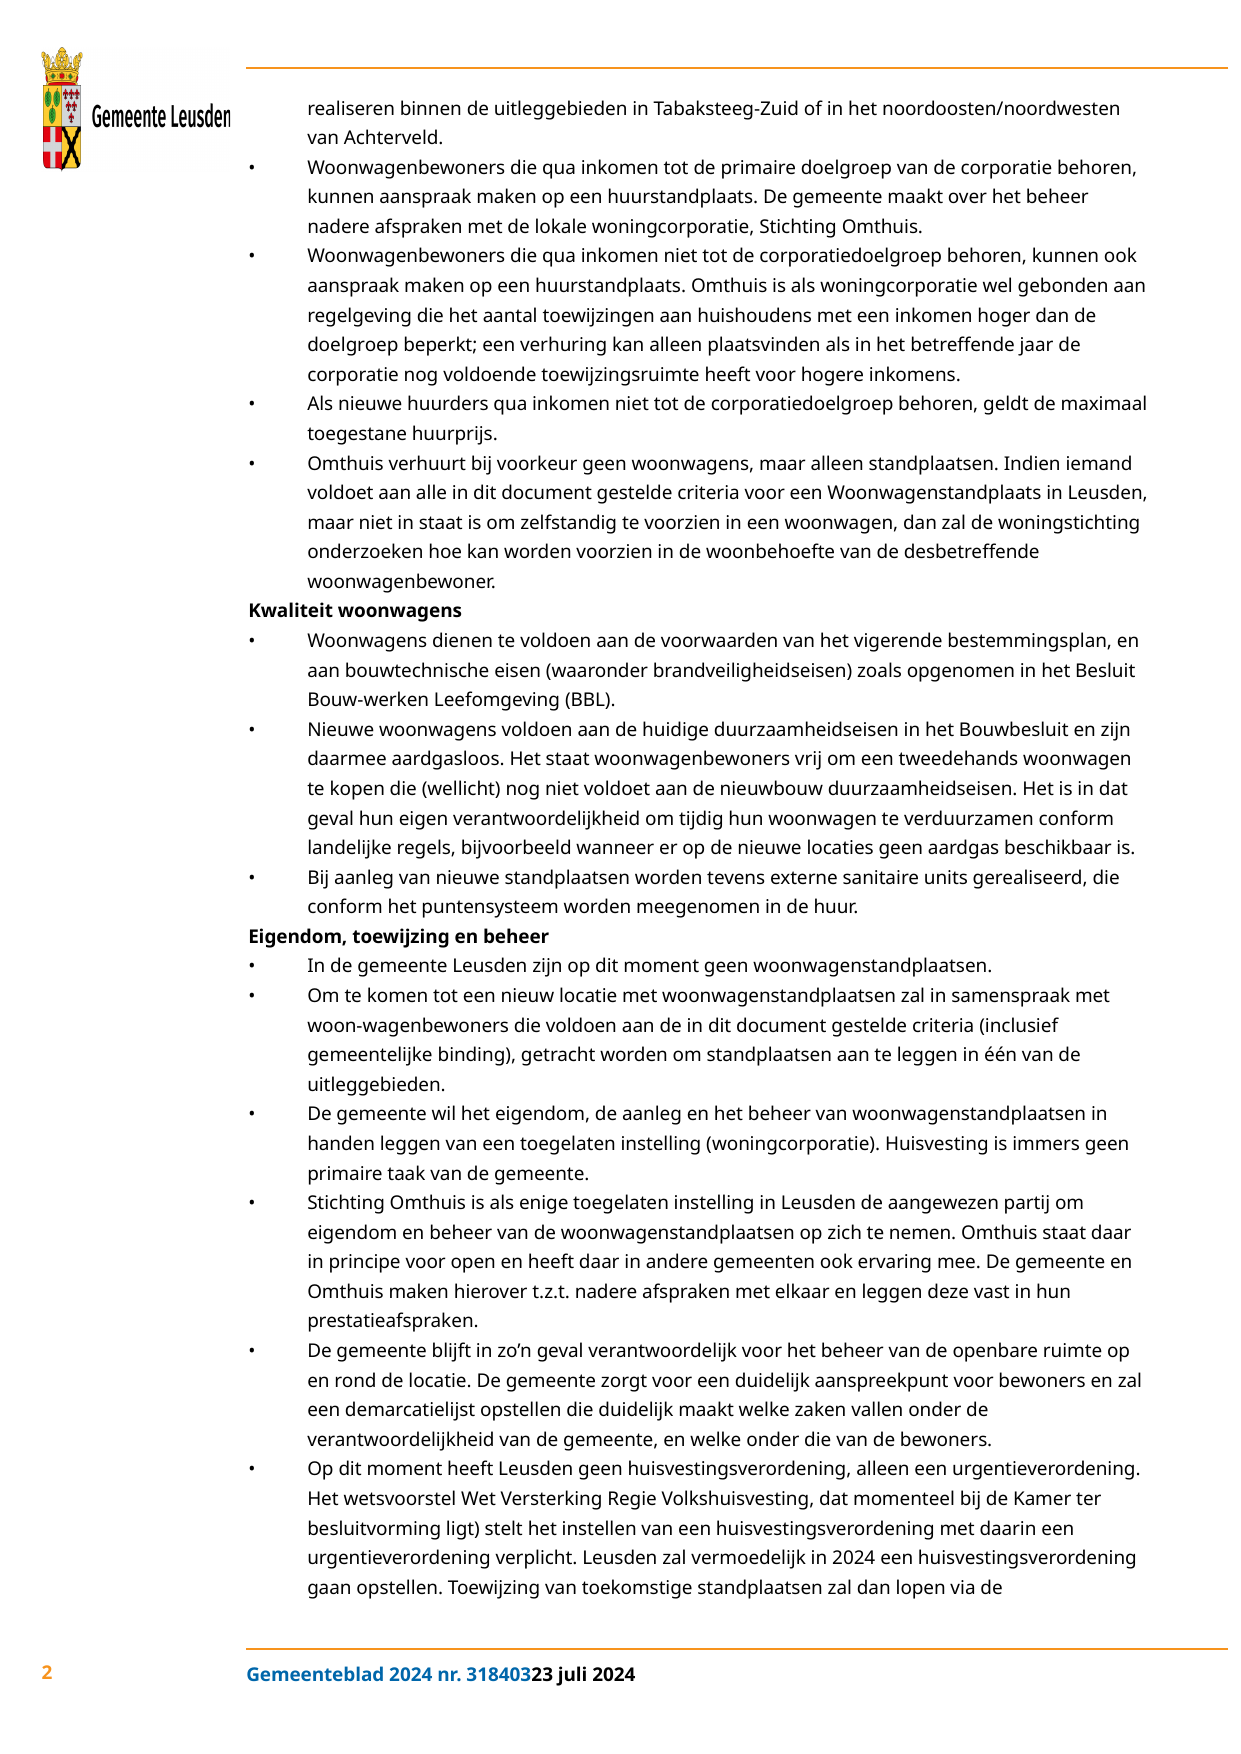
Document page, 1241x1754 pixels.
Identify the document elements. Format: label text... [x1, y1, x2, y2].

list Nieuwe woonwagens voldoen aan de huidige duurzaamheidseisen in het Bouwbesluit en zijn daarmee aardgasloos. Het staat woonwagenbewoners vrij om een tweedehands woonwagen te kopen die (wellicht) nog niet voldoet aan de nieuwbouw duurzaamheidseisen. Het is in dat geval hun eigen verantwoordelijkheid om tijdig hun woonwagen te verduurzamen conform landelijke regels, bijvoorbeeld wanneer er op de nieuwe locaties geen aardgas beschikbaar is. [248, 716, 1152, 860]
list Woonwagenbewoners die qua inkomen niet tot de corporatiedoelgroep behoren, kunnen ook aanspraak maken op een huurstandplaats. Omthuis is als woningcorporatie wel gebonden aan regelgeving die het aantal toewijzingen aan huishoudens met een inkomen hoger dan de doelgroep beperkt; een verhuring kan alleen plaatsvinden als in het betreffende jaar de corporatie nog voldoende toewijzingsruimte heeft voor hogere inkomens. [248, 243, 1152, 387]
list Op dit moment heeft Leusden geen huisvestingsverordening, alleen een urgentieverordening. Het wetsvoorstel Wet Versterking Regie Volkshuisvesting, dat momenteel bij de Kamer ter besluitvorming ligt) stelt het instellen van een huisvestingsverordening met daarin een urgentieverordening verplicht. Leusden zal vermoedelijk in 2024 een huisvestingsverordening gaan opstellen. Toewijzing van toekomstige standplaatsen zal dan lopen via de [248, 1456, 1152, 1600]
text Kwaliteit woonwagens [248, 598, 1152, 623]
list Omthuis verhuurt bij voorkeur geen woonwagens, maar alleen standplaatsen. Indien iemand voldoet aan alle in dit document gestelde criteria voor een Woonwagenstandplaats in Leusden, maar niet in staat is om zelfstandig te voorzien in een woonwagen, dan zal de woningstichting onderzoeken hoe kan worden voorzien in de woonbehoefte van de desbetreffende woonwagenbewoner. [248, 450, 1152, 594]
list Woonwagenbewoners die qua inkomen tot de primaire doelgroep van de corporatie behoren, kunnen aanspraak maken op een huurstandplaats. De gemeente maakt over het beheer nadere afspraken met de lokale woningcorporatie, Stichting Omthuis. [248, 154, 1152, 239]
list Om te komen tot een nieuw locatie met woonwagenstandplaatsen zal in samenspraak met woon-wagenbewoners die voldoen aan de in dit document gestelde criteria (inclusief gemeentelijke binding), getracht worden om standplaatsen aan te leggen in één van de uitleggebieden. [248, 982, 1152, 1097]
list realiseren binnen de uitleggebieden in Tabaksteeg-Zuid of in het noordoosten/noordwesten van Achterveld. [248, 95, 1152, 150]
list De gemeente wil het eigendom, de aanleg en het beheer van woonwagenstandplaatsen in handen leggen van een toegelaten instelling (woningcorporatie). Huisvesting is immers geen primaire taak van de gemeente. [248, 1101, 1152, 1186]
picture [41, 47, 231, 172]
list Bij aanleg van nieuwe standplaatsen worden tevens externe sanitaire units gerealiseerd, die conform het puntensysteem worden meegenomen in de huur. [248, 864, 1152, 919]
list Als nieuwe huurders qua inkomen niet tot de corporatiedoelgroep behoren, geldt de maximaal toegestane huurprijs. [248, 391, 1152, 446]
text Eigendom, toewijzing en beheer [248, 923, 1152, 949]
list Woonwagens dienen te voldoen aan de voorwaarden van het vigerende bestemmingsplan, en aan bouwtechnische eisen (waaronder brandveiligheidseisen) zoals opgenomen in het Besluit Bouw-werken Leefomgeving (BBL). [248, 627, 1152, 712]
list In de gemeente Leusden zijn op dit moment geen woonwagenstandplaatsen. [248, 953, 1152, 978]
list De gemeente blijft in zo’n geval verantwoordelijk voor het beheer van de openbare ruimte op en rond de locatie. De gemeente zorgt voor een duidelijk aanspreekpunt voor bewoners en zal een demarcatielijst opstellen die duidelijk maakt welke zaken vallen onder de verantwoordelijkheid van de gemeente, en welke onder die van de bewoners. [248, 1337, 1152, 1452]
list Stichting Omthuis is als enige toegelaten instelling in Leusden de aangewezen partij om eigendom en beheer van de woonwagenstandplaatsen op zich te nemen. Omthuis staat daar in principe voor open en heeft daar in andere gemeenten ook ervaring mee. De gemeente en Omthuis maken hierover t.z.t. nadere afspraken met elkaar en leggen deze vast in hun prestatieafspraken. [248, 1189, 1152, 1333]
